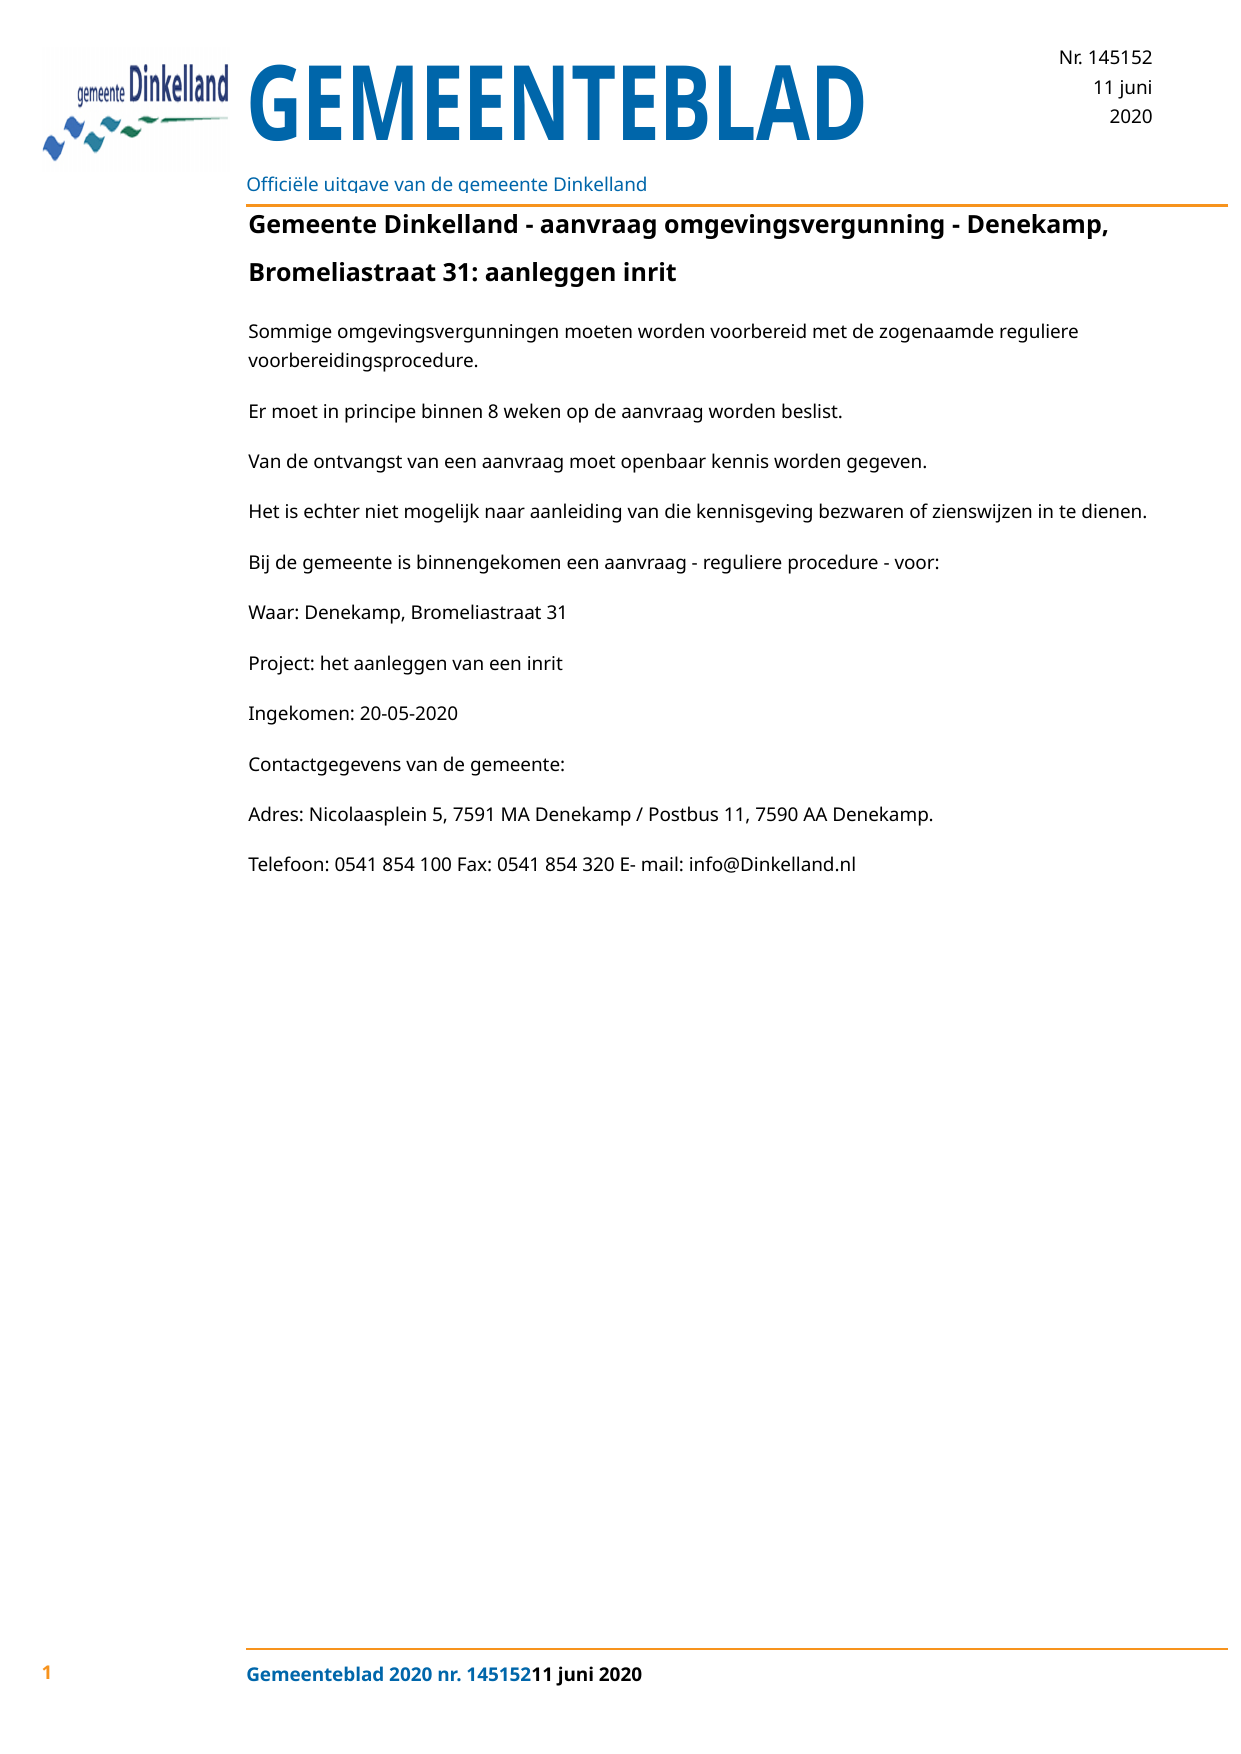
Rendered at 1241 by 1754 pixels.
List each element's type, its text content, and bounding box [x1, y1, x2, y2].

text Van de ontvangst van een aanvraag moet openbaar kennis worden gegeven. [248, 448, 1152, 474]
text Sommige omgevingsvergunningen moeten worden voorbereid met de zogenaamde reguliere voorbereidingsprocedure. [248, 318, 1152, 373]
text Ingekomen: 20-05-2020 [248, 700, 1152, 726]
text Project: het aanleggen van een inrit [248, 650, 1152, 676]
text Het is echter niet mogelijk naar aanleiding van die kennisgeving bezwaren of zienswijzen in te dienen. [248, 499, 1152, 524]
text Contactgegevens van de gemeente: [248, 751, 1152, 777]
text Telefoon: 0541 854 100 Fax: 0541 854 320 E- mail: info@Dinkelland.nl [248, 852, 1152, 877]
text Bij de gemeente is binnengekomen een aanvraag - reguliere procedure - voor: [248, 549, 1152, 575]
text Adres: Nicolaasplein 5, 7591 MA Denekamp / Postbus 11, 7590 AA Denekamp. [248, 801, 1152, 827]
picture [41, 47, 231, 172]
text Er moet in principe binnen 8 weken op de aanvraag worden beslist. [248, 398, 1152, 424]
text Gemeente Dinkelland - aanvraag omgevingsvergunning - Denekamp, Bromeliastraat 31: aanleggen inrit [248, 207, 1152, 288]
text Waar: Denekamp, Bromeliastraat 31 [248, 599, 1152, 625]
